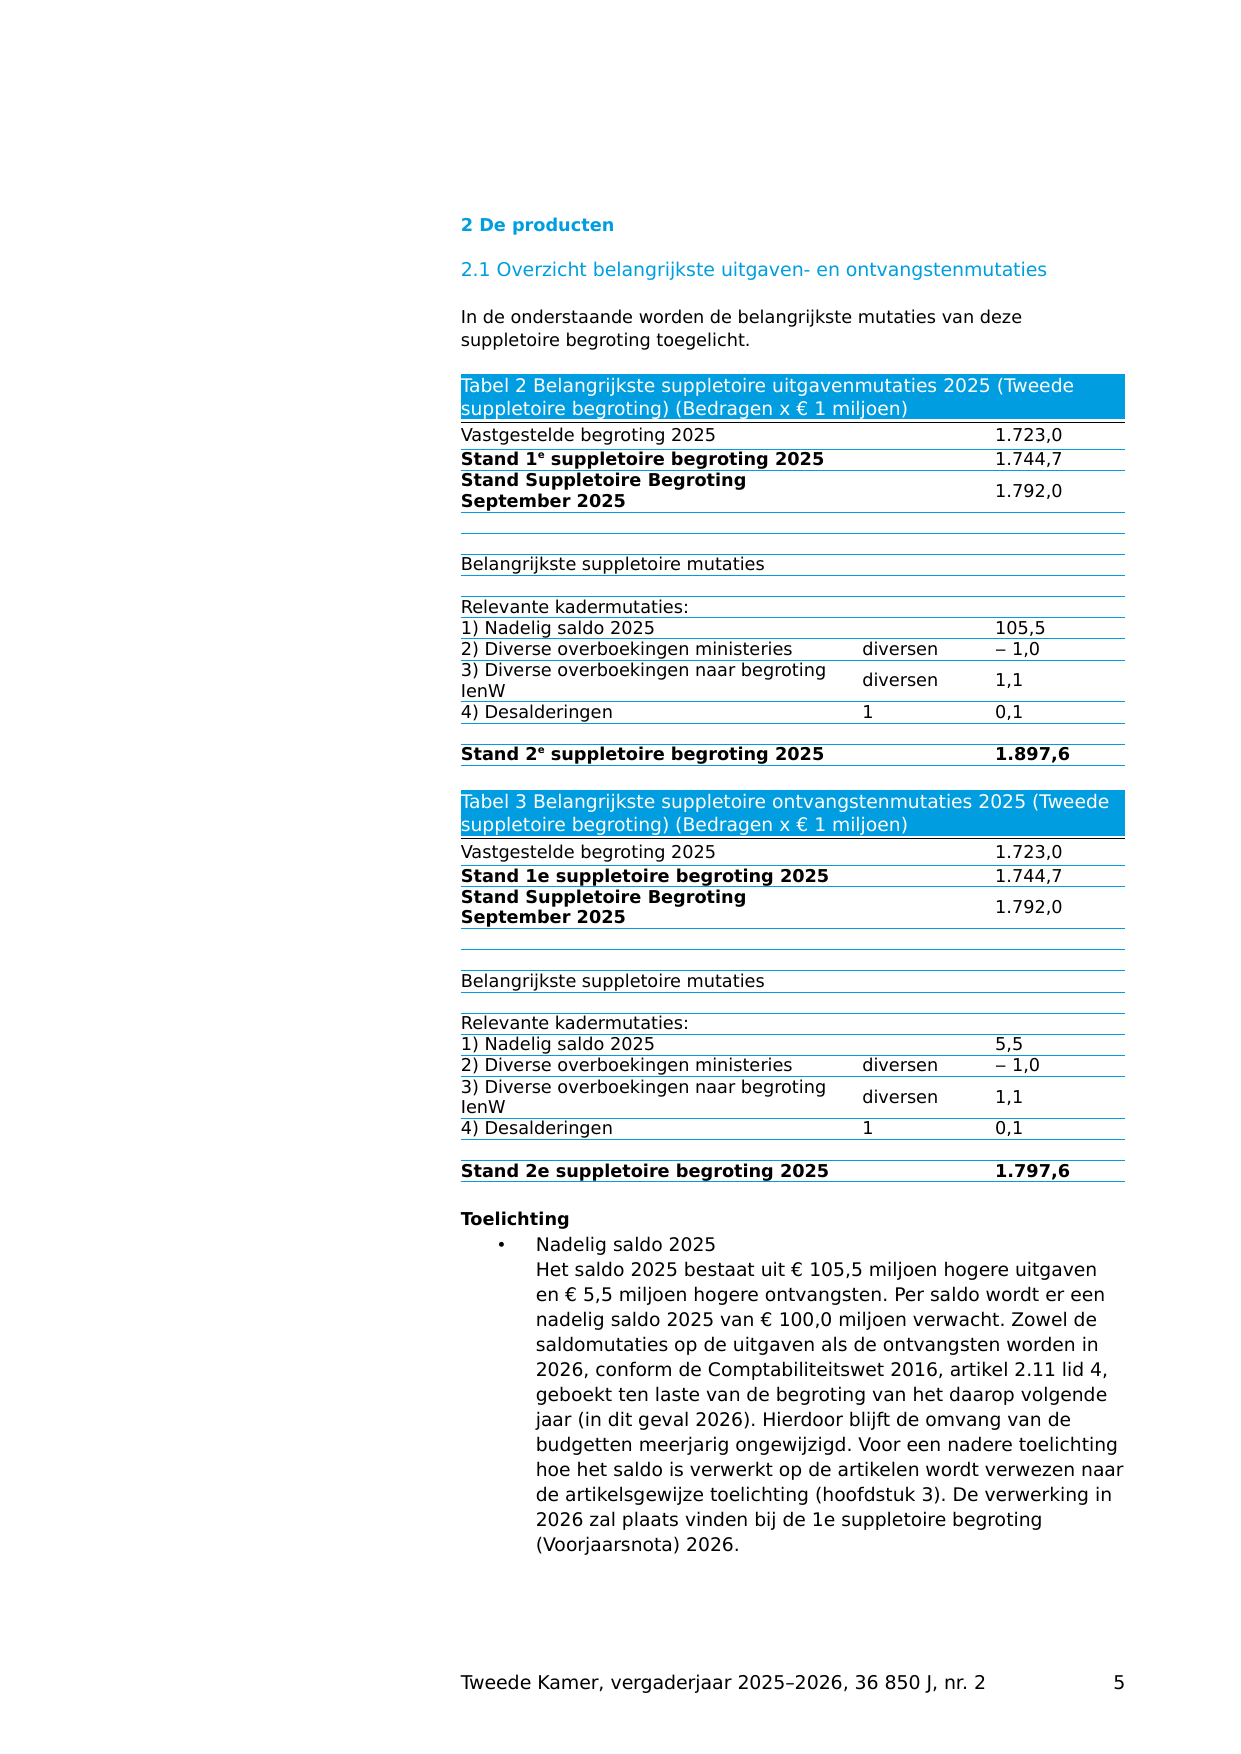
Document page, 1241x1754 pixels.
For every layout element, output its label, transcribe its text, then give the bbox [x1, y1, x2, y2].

table_cell ‒ 1,0 [992, 639, 1125, 659]
table_cell [992, 534, 1125, 554]
table_cell 1 [859, 1119, 992, 1139]
table_cell 3) Diverse overboekingen naar begroting IenW [461, 1077, 859, 1118]
table_cell 1.792,0 [992, 887, 1125, 928]
table_cell diversen [859, 661, 992, 701]
title 2 De producten [461, 213, 1125, 236]
table_cell [992, 971, 1125, 991]
table_cell [461, 513, 859, 533]
table_cell Stand 2e suppletoire begroting 2025 [461, 1161, 859, 1181]
table_cell 4) Desalderingen [461, 1119, 859, 1139]
table_cell ‒ 1,0 [992, 1056, 1125, 1076]
table_cell 1.897,6 [992, 745, 1125, 765]
text In de onderstaande worden de belangrijkste mutaties van deze suppletoire begroting toegelicht. [461, 305, 1125, 351]
table_cell [859, 950, 992, 970]
table_cell [461, 929, 859, 949]
table_cell [461, 534, 859, 554]
table_cell [992, 597, 1125, 617]
table_cell [859, 450, 992, 470]
table_cell 0,1 [992, 1119, 1125, 1139]
table_cell [859, 866, 992, 886]
table_cell [859, 576, 992, 596]
table_cell 5,5 [992, 1035, 1125, 1055]
table_cell Stand 2e suppletoire begroting 2025 [461, 745, 859, 765]
table_cell [992, 513, 1125, 533]
table_cell [859, 534, 992, 554]
table_cell 1) Nadelig saldo 2025 [461, 618, 859, 638]
list Nadelig saldo 2025 Het saldo 2025 bestaat uit € 105,5 miljoen hogere uitgaven en € 5,5 miljoen hogere ontvangsten. Per saldo wordt er een nadelig saldo 2025 van € 100,0 miljoen verwacht. Zowel de saldomutaties op de uitgaven als de ontvangsten worden in 2026, conform de Comptabiliteitswet 2016, artikel 2.11 lid 4, geboekt ten laste van de begroting van het daarop volgende jaar (in dit geval 2026). Hierdoor blijft de omvang van de budgetten meerjarig ongewijzigd. Voor een nadere toelichting hoe het saldo is verwerkt op de artikelen wordt verwezen naar de artikelsgewijze toelichting (hoofdstuk 3). De verwerking in 2026 zal plaats vinden bij de 1e suppletoire begroting (Voorjaarsnota) 2026. [498, 1232, 1125, 1607]
table_cell Relevante kadermutaties: [461, 597, 859, 617]
table_cell [859, 597, 992, 617]
table_cell Stand 1e suppletoire begroting 2025 [461, 866, 859, 886]
table_cell Belangrijkste suppletoire mutaties [461, 555, 859, 575]
table_cell 1.744,7 [992, 450, 1125, 470]
table_cell [859, 993, 992, 1013]
table_cell [992, 555, 1125, 575]
table_cell 1.744,7 [992, 866, 1125, 886]
table_cell [992, 576, 1125, 596]
table_cell Stand 1e suppletoire begroting 2025 [461, 450, 859, 470]
table_cell 1.797,6 [992, 1161, 1125, 1181]
table_cell [992, 929, 1125, 949]
table_cell Vastgestelde begroting 2025 [461, 839, 859, 865]
table_cell 2) Diverse overboekingen ministeries [461, 1056, 859, 1076]
table_cell Stand Suppletoire Begroting September 2025 [461, 887, 859, 928]
table_cell 1.723,0 [992, 423, 1125, 448]
table_cell 1,1 [992, 661, 1125, 701]
table_cell [859, 1140, 992, 1160]
table_cell [859, 887, 992, 928]
table_cell [992, 724, 1125, 743]
table_cell [859, 929, 992, 949]
table_cell [992, 1014, 1125, 1034]
table_cell diversen [859, 1077, 992, 1118]
table_cell [461, 724, 859, 743]
table_cell [461, 1140, 859, 1160]
table_cell [859, 513, 992, 533]
table_cell [859, 745, 992, 765]
table_cell 1 [859, 702, 992, 722]
table_cell 4) Desalderingen [461, 702, 859, 722]
table_cell [992, 993, 1125, 1013]
table_cell [859, 971, 992, 991]
table_cell [859, 555, 992, 575]
table_cell [859, 618, 992, 638]
table_cell 1.723,0 [992, 839, 1125, 865]
table_cell [461, 950, 859, 970]
table_cell Belangrijkste suppletoire mutaties [461, 971, 859, 991]
table_cell [859, 1014, 992, 1034]
table_cell [859, 471, 992, 511]
table_cell 2) Diverse overboekingen ministeries [461, 639, 859, 659]
table_cell Stand Suppletoire Begroting September 2025 [461, 471, 859, 511]
table_cell 1,1 [992, 1077, 1125, 1118]
table_cell [461, 576, 859, 596]
table_cell diversen [859, 639, 992, 659]
table_cell [859, 1161, 992, 1181]
table_cell 3) Diverse overboekingen naar begroting IenW [461, 661, 859, 701]
table_cell [859, 839, 992, 865]
table_cell 105,5 [992, 618, 1125, 638]
table_cell [859, 1035, 992, 1055]
table_cell 0,1 [992, 702, 1125, 722]
table_cell [992, 1140, 1125, 1160]
table_cell diversen [859, 1056, 992, 1076]
table_cell [859, 423, 992, 448]
table_cell Relevante kadermutaties: [461, 1014, 859, 1034]
table_cell Vastgestelde begroting 2025 [461, 423, 859, 448]
table_cell 1.792,0 [992, 471, 1125, 511]
table_cell [859, 724, 992, 743]
table_cell 1) Nadelig saldo 2025 [461, 1035, 859, 1055]
title 2.1 Overzicht belangrijkste uitgaven- en ontvangstenmutaties [461, 259, 1125, 281]
table_cell [461, 993, 859, 1013]
table_cell [992, 950, 1125, 970]
text Toelichting [461, 1207, 1125, 1230]
